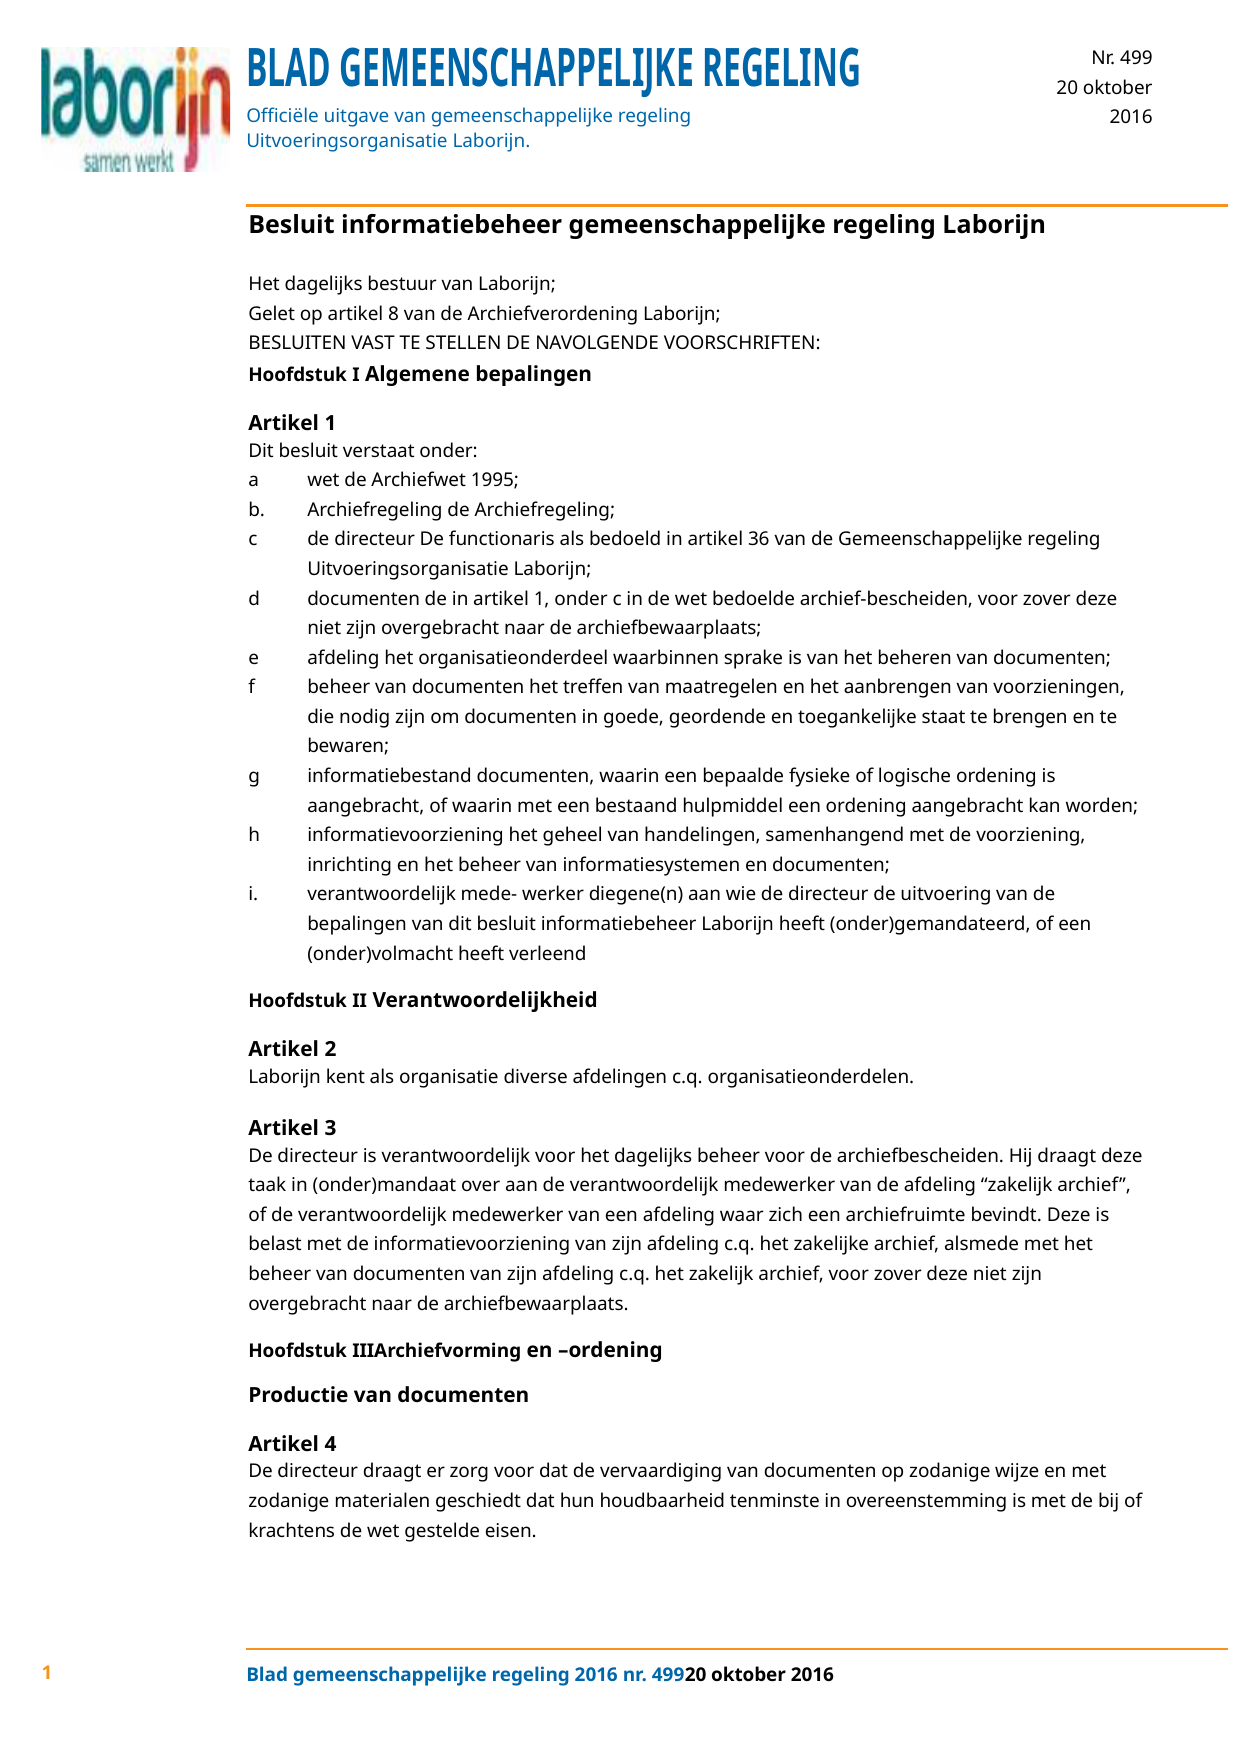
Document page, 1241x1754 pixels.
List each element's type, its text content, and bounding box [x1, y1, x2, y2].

text De directeur draagt er zorg voor dat de vervaardiging van documenten op zodanige wijze en met zodanige materialen geschiedt dat hun houdbaarheid tenminste in overeenstemming is met de bij of krachtens de wet gestelde eisen. [248, 1458, 1152, 1542]
list Archiefregeling de Archiefregeling; [248, 496, 1152, 522]
text Het dagelijks bestuur van Laborijn; [248, 270, 1152, 296]
text Productie van documenten [248, 1380, 1152, 1408]
text Hoofdstuk I Algemene bepalingen [248, 359, 1152, 387]
list informatievoorziening het geheel van handelingen, samenhangend met de voorziening, inrichting en het beheer van informatiesystemen en documenten; [248, 821, 1152, 877]
text Artikel 4 [248, 1429, 1152, 1458]
list documenten de in artikel 1, onder c in de wet bedoelde archief-bescheiden, voor zover deze niet zijn overgebracht naar de archiefbewaarplaats; [248, 585, 1152, 640]
list de directeur De functionaris als bedoeld in artikel 36 van de Gemeenschappelijke regeling Uitvoeringsorganisatie Laborijn; [248, 526, 1152, 581]
list verantwoordelijk mede- werker diegene(n) aan wie de directeur de uitvoering van de bepalingen van dit besluit informatiebeheer Laborijn heeft (onder)gemandateerd, of een (onder)volmacht heeft verleend [248, 881, 1152, 965]
text Hoofdstuk IIIArchiefvorming en –ordening [248, 1335, 1152, 1364]
text BESLUITEN VAST TE STELLEN DE NAVOLGENDE VOORSCHRIFTEN: [248, 329, 1152, 355]
list beheer van documenten het treffen van maatregelen en het aanbrengen van voorzieningen, die nodig zijn om documenten in goede, geordende en toegankelijke staat te brengen en te bewaren; [248, 673, 1152, 758]
picture [41, 47, 231, 172]
text Gelet op artikel 8 van de Archiefverordening Laborijn; [248, 300, 1152, 326]
text Dit besluit verstaat onder: [248, 437, 1152, 462]
text Laborijn kent als organisatie diverse afdelingen c.q. organisatieonderdelen. [248, 1063, 1152, 1089]
text De directeur is verantwoordelijk voor het dagelijks beheer voor de archiefbescheiden. Hij draagt deze taak in (onder)mandaat over aan de verantwoordelijk medewerker van de afdeling “zakelijk archief”, of de verantwoordelijk medewerker van een afdeling waar zich een archiefruimte bevindt. Deze is belast met de informatievoorziening van zijn afdeling c.q. het zakelijke archief, alsmede met het beheer van documenten van zijn afdeling c.q. het zakelijk archief, voor zover deze niet zijn overgebracht naar de archiefbewaarplaats. [248, 1142, 1152, 1316]
text Artikel 2 [248, 1034, 1152, 1063]
text Artikel 1 [248, 408, 1152, 437]
list wet de Archiefwet 1995; [248, 466, 1152, 492]
text Artikel 3 [248, 1113, 1152, 1142]
list afdeling het organisatieonderdeel waarbinnen sprake is van het beheren van documenten; [248, 644, 1152, 669]
list informatiebestand documenten, waarin een bepaalde fysieke of logische ordening is aangebracht, of waarin met een bestaand hulpmiddel een ordening aangebracht kan worden; [248, 762, 1152, 817]
text Besluit informatiebeheer gemeenschappelijke regeling Laborijn [248, 207, 1152, 241]
text Hoofdstuk II Verantwoordelijkheid [248, 985, 1152, 1014]
